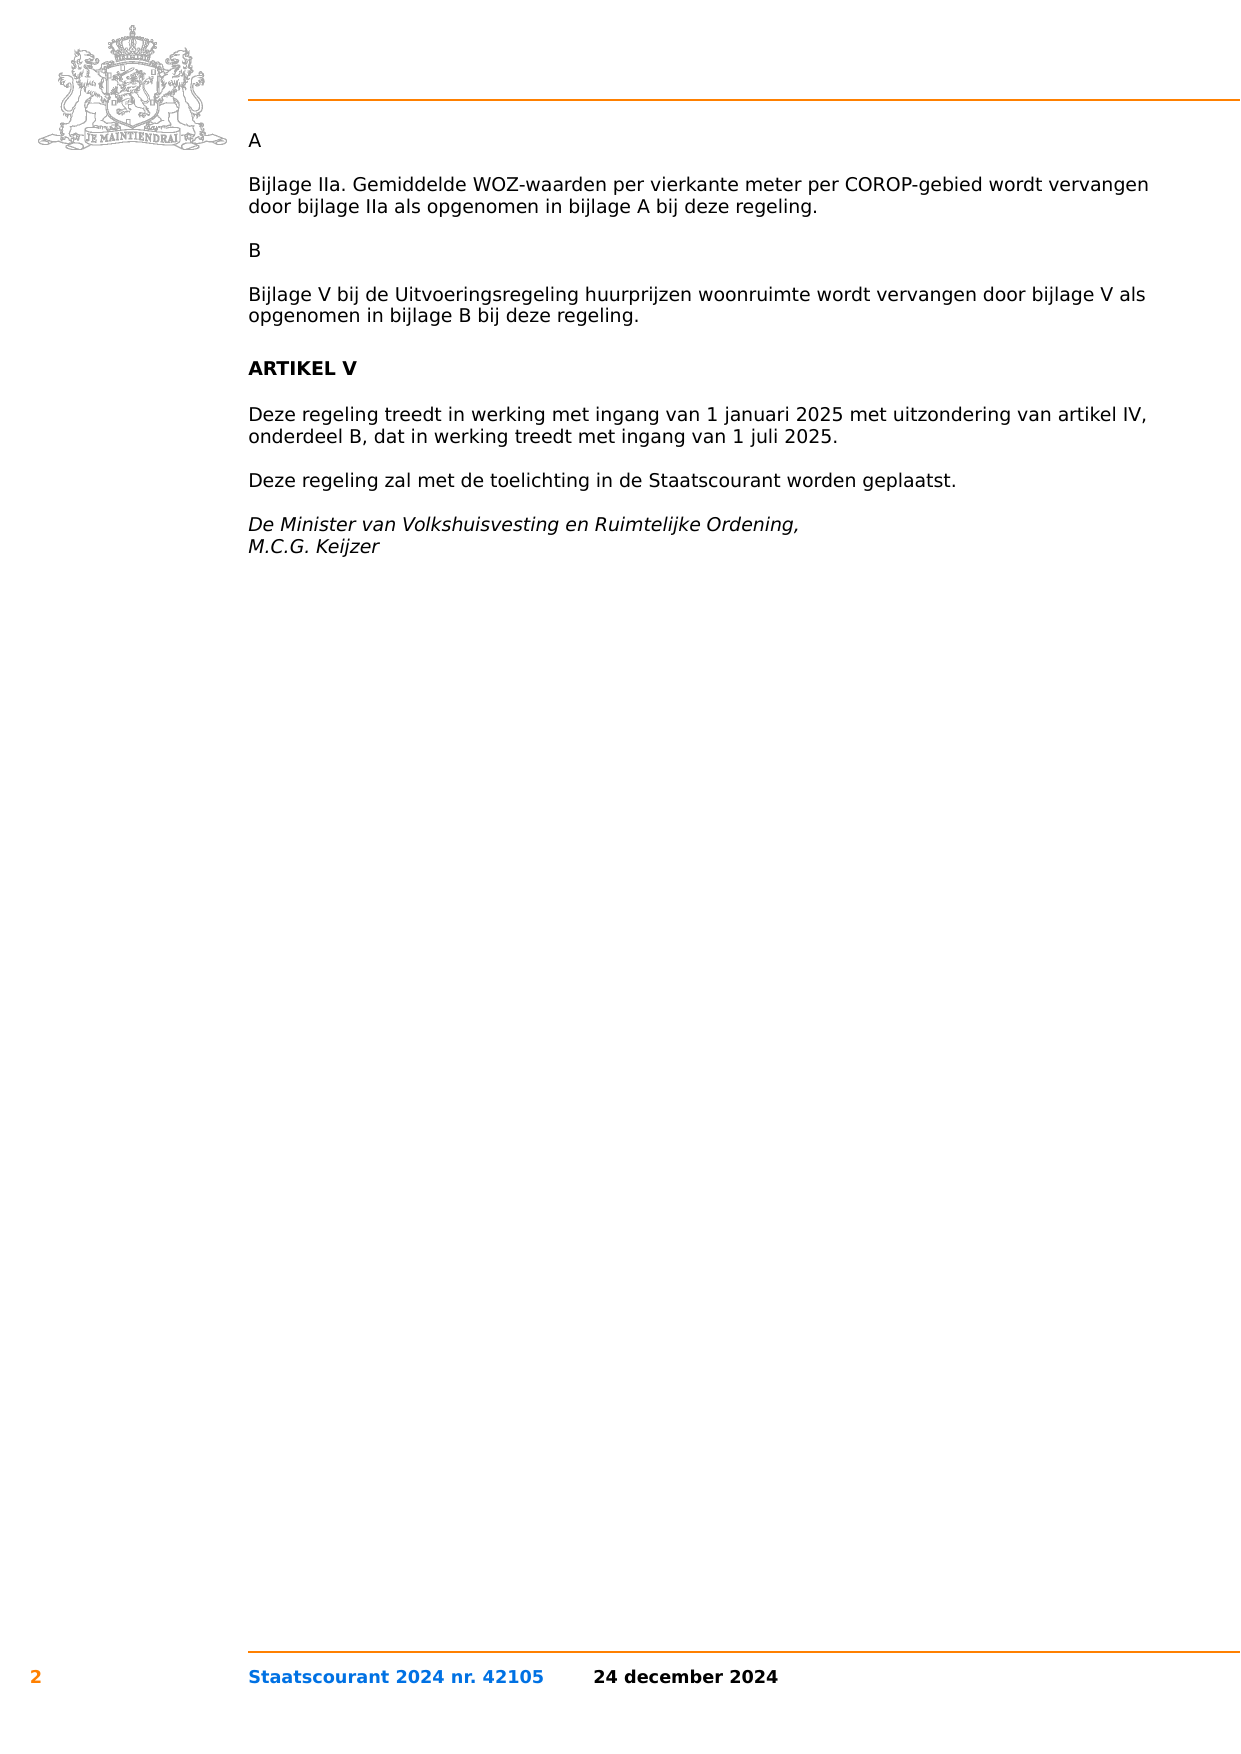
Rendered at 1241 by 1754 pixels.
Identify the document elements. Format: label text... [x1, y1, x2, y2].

text Deze regeling zal met de toelichting in de Staatscourant worden geplaatst. [248, 470, 1163, 492]
text A [248, 130, 1163, 152]
picture [38, 25, 227, 150]
text B [248, 239, 1163, 262]
subtitle ARTIKEL V [248, 357, 1163, 379]
text Deze regeling treedt in werking met ingang van 1 januari 2025 met uitzondering van artikel IV, onderdeel B, dat in werking treedt met ingang van 1 juli 2025. [248, 404, 1163, 448]
text De Minister van Volkshuisvesting en Ruimtelijke Ordening, M.C.G. Keijzer [248, 514, 1163, 558]
text Bijlage IIa. Gemiddelde WOZ-waarden per vierkante meter per COROP-gebied wordt vervangen door bijlage IIa als opgenomen in bijlage A bij deze regeling. [248, 174, 1163, 218]
text Bijlage V bij de Uitvoeringsregeling huurprijzen woonruimte wordt vervangen door bijlage V als opgenomen in bijlage B bij deze regeling. [248, 283, 1163, 327]
